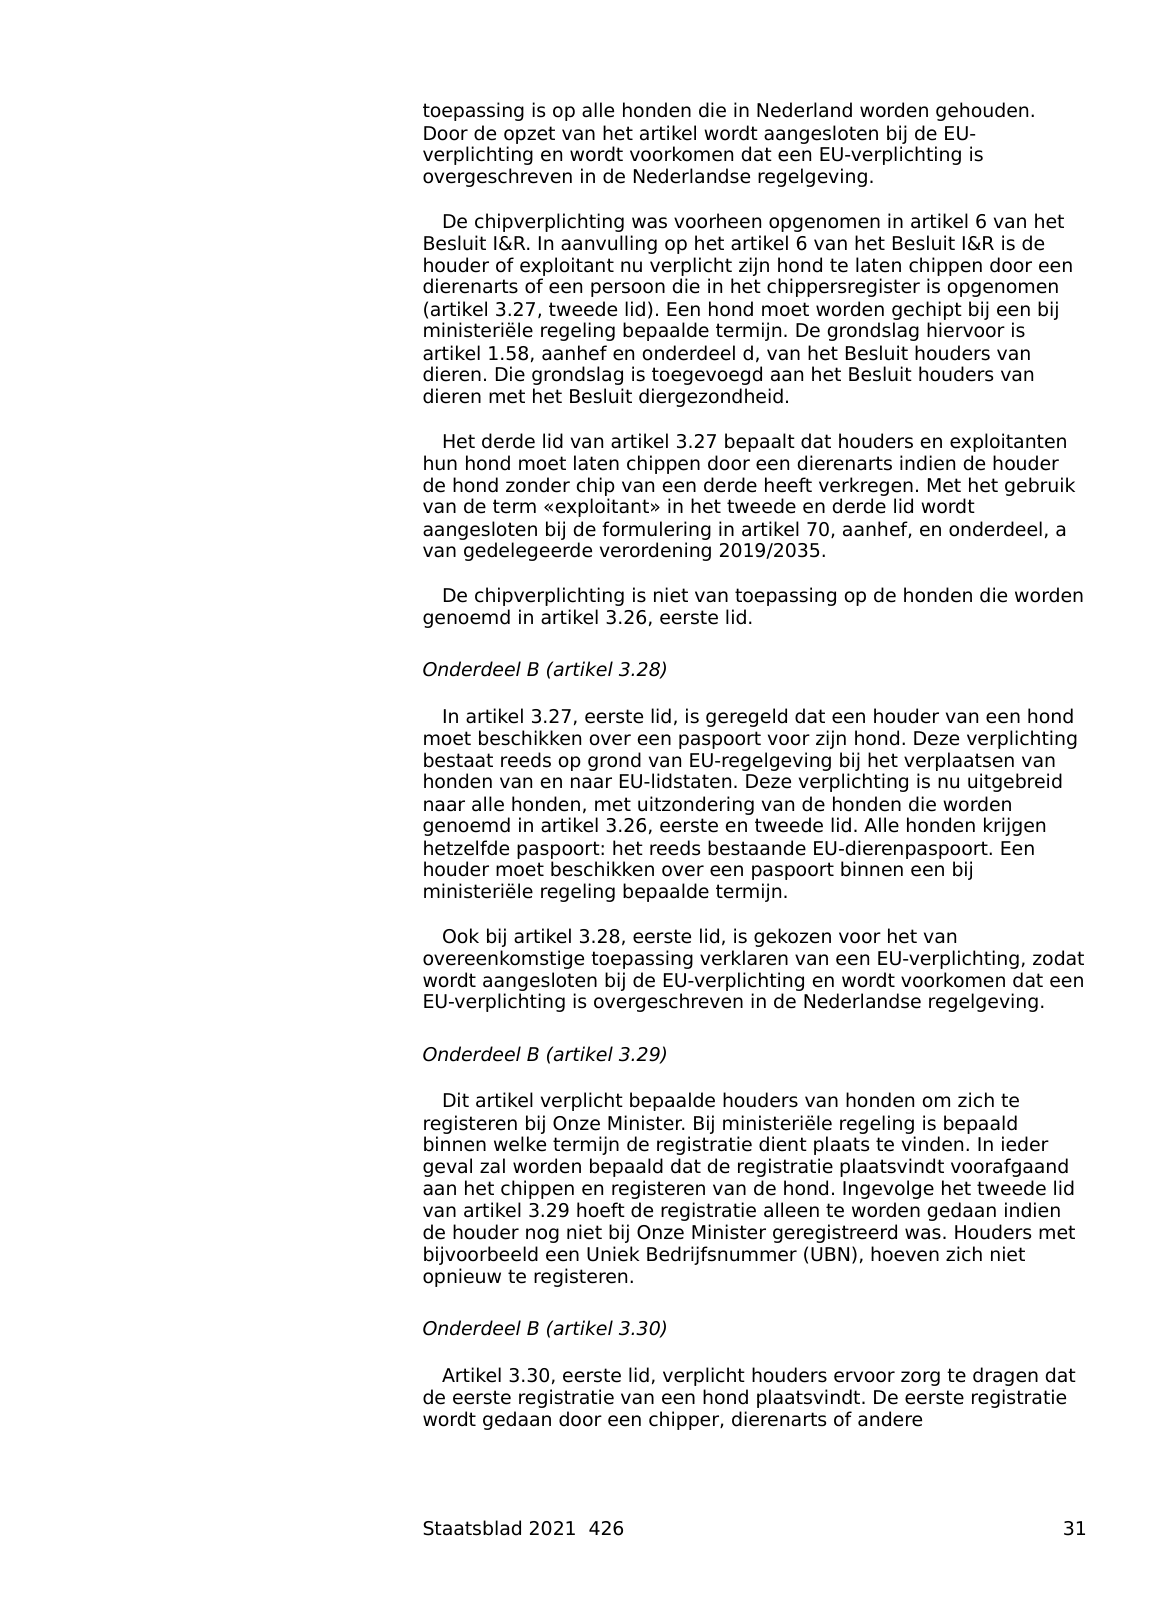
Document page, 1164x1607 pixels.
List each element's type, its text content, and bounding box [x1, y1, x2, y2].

text De chipverplichting was voorheen opgenomen in artikel 6 van het Besluit I&R. In aanvulling op het artikel 6 van het Besluit I&R is de houder of exploitant nu verplicht zijn hond te laten chippen door een dierenarts of een persoon die in het chippersregister is opgenomen (artikel 3.27, tweede lid). Een hond moet worden gechipt bij een bij ministeriële regeling bepaalde termijn. De grondslag hiervoor is artikel 1.58, aanhef en onderdeel d, van het Besluit houders van dieren. Die grondslag is toegevoegd aan het Besluit houders van dieren met het Besluit diergezondheid. [422, 211, 1087, 408]
subtitle Onderdeel B (artikel 3.30) [422, 1318, 1087, 1340]
text Artikel 3.30, eerste lid, verplicht houders ervoor zorg te dragen dat de eerste registratie van een hond plaatsvindt. De eerste registratie wordt gedaan door een chipper, dierenarts of andere [422, 1365, 1087, 1431]
text De chipverplichting is niet van toepassing op de honden die worden genoemd in artikel 3.26, eerste lid. [422, 584, 1087, 628]
text Het derde lid van artikel 3.27 bepaalt dat houders en exploitanten hun hond moet laten chippen door een dierenarts indien de houder de hond zonder chip van een derde heeft verkregen. Met het gebruik van de term «exploitant» in het tweede en derde lid wordt aangesloten bij de formulering in artikel 70, aanhef, en onderdeel, a van gedelegeerde verordening 2019/2035. [422, 431, 1087, 562]
text Ook bij artikel 3.28, eerste lid, is gekozen voor het van overeenkomstige toepassing verklaren van een EU-verplichting, zodat wordt aangesloten bij de EU-verplichting en wordt voorkomen dat een EU-verplichting is overgeschreven in de Nederlandse regelgeving. [422, 926, 1087, 1013]
text Dit artikel verplicht bepaalde houders van honden om zich te registeren bij Onze Minister. Bij ministeriële regeling is bepaald binnen welke termijn de registratie dient plaats te vinden. In ieder geval zal worden bepaald dat de registratie plaatsvindt voorafgaand aan het chippen en registeren van de hond. Ingevolge het tweede lid van artikel 3.29 hoeft de registratie alleen te worden gedaan indien de houder nog niet bij Onze Minister geregistreerd was. Houders met bijvoorbeeld een Uniek Bedrijfsnummer (UBN), hoeven zich niet opnieuw te registeren. [422, 1090, 1087, 1288]
subtitle Onderdeel B (artikel 3.28) [422, 658, 1087, 681]
text In artikel 3.27, eerste lid, is geregeld dat een houder van een hond moet beschikken over een paspoort voor zijn hond. Deze verplichting bestaat reeds op grond van EU-regelgeving bij het verplaatsen van honden van en naar EU-lidstaten. Deze verplichting is nu uitgebreid naar alle honden, met uitzondering van de honden die worden genoemd in artikel 3.26, eerste en tweede lid. Alle honden krijgen hetzelfde paspoort: het reeds bestaande EU-dierenpaspoort. Een houder moet beschikken over een paspoort binnen een bij ministeriële regeling bepaalde termijn. [422, 706, 1087, 903]
subtitle Onderdeel B (artikel 3.29) [422, 1043, 1087, 1065]
text toepassing is op alle honden die in Nederland worden gehouden. Door de opzet van het artikel wordt aangesloten bij de EU-verplichting en wordt voorkomen dat een EU-verplichting is overgeschreven in de Nederlandse regelgeving. [422, 100, 1087, 188]
